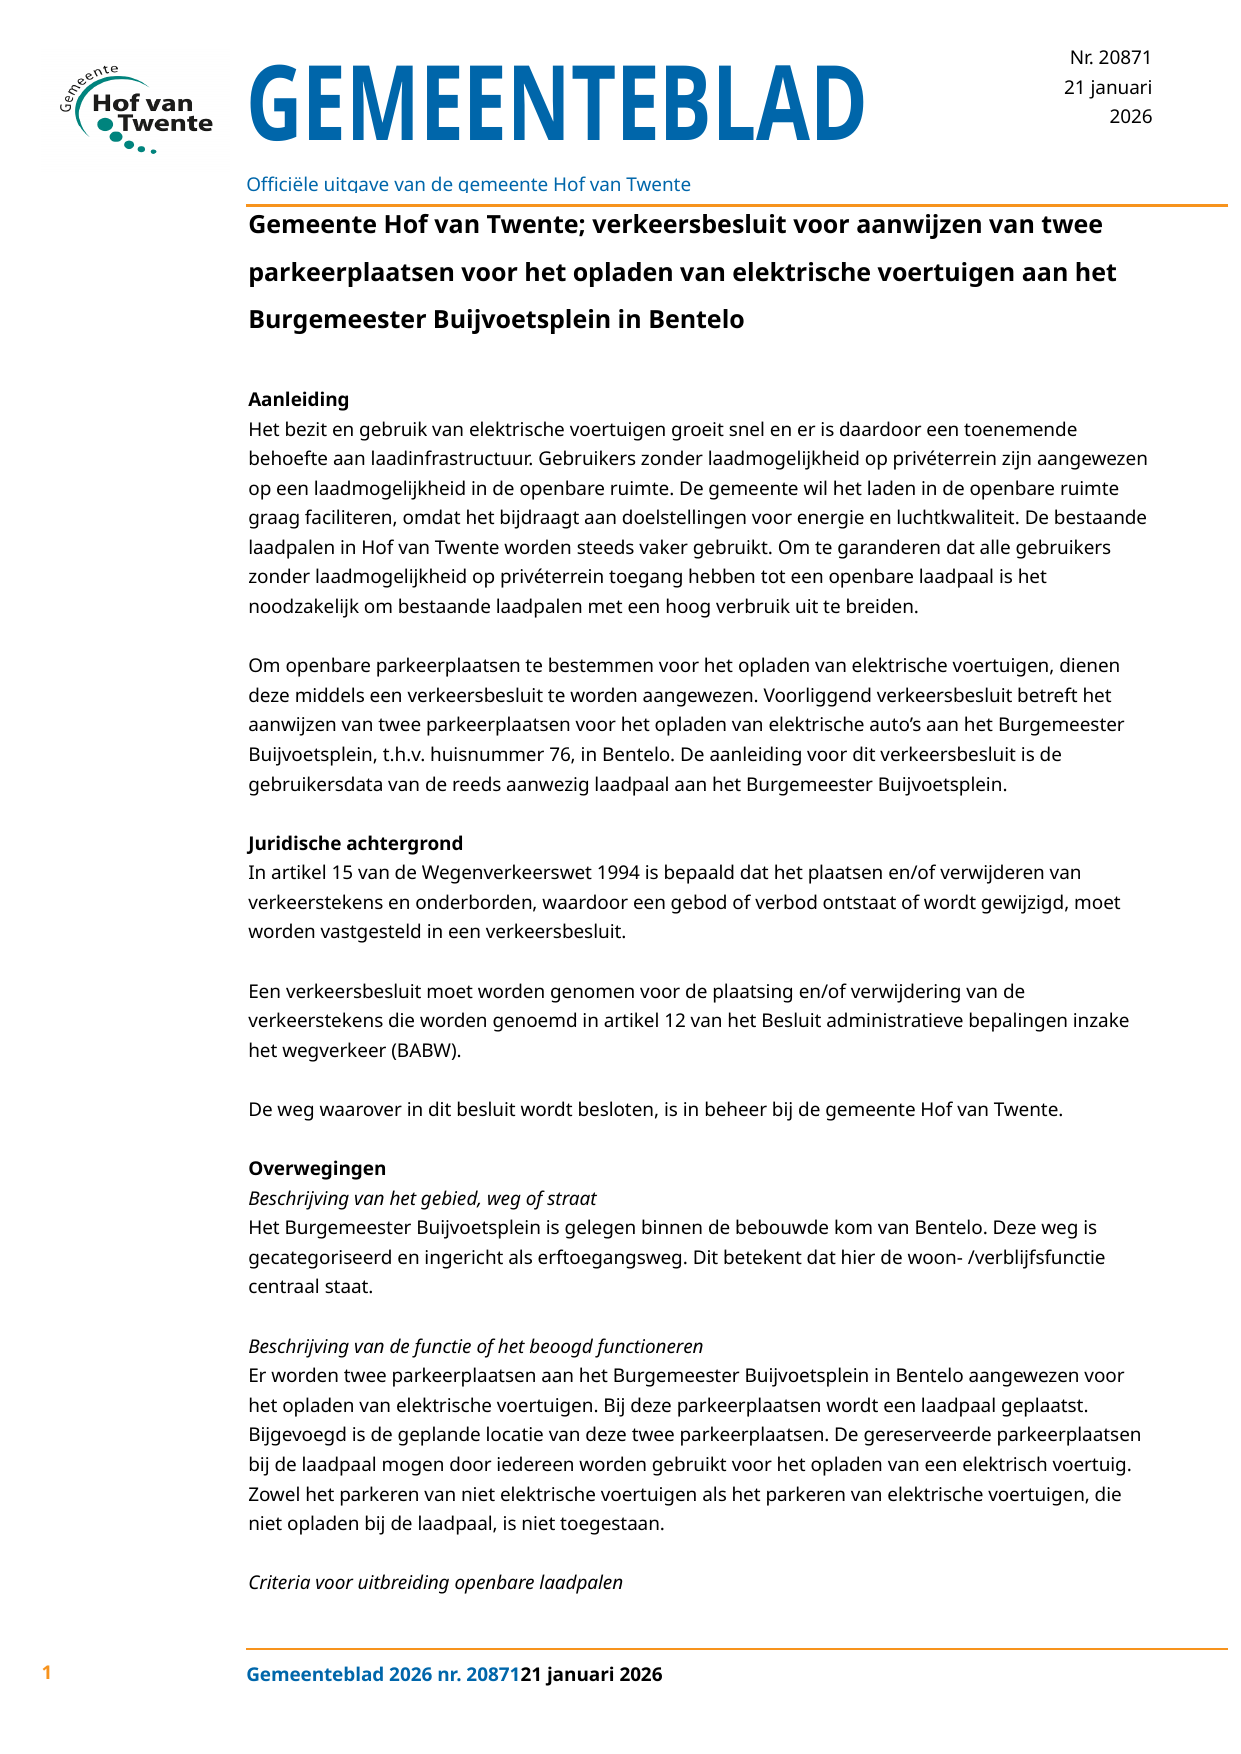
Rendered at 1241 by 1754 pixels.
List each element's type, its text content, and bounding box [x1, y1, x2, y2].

text Beschrijving van het gebied, weg of straat [248, 1185, 1152, 1211]
text Gemeente Hof van Twente; verkeersbesluit voor aanwijzen van twee parkeerplaatsen voor het opladen van elektrische voertuigen aan het Burgemeester Buijvoetsplein in Bentelo [248, 207, 1152, 336]
text Een verkeersbesluit moet worden genomen voor de plaatsing en/of verwijdering van de verkeerstekens die worden genoemd in artikel 12 van het Besluit administratieve bepalingen inzake het wegverkeer (BABW). [248, 978, 1152, 1063]
text Het Burgemeester Buijvoetsplein is gelegen binnen de bebouwde kom van Bentelo. Deze weg is gecategoriseerd en ingericht als erftoegangsweg. Dit betekent dat hier de woon- /verblijfsfunctie centraal staat. [248, 1214, 1152, 1299]
text Er worden twee parkeerplaatsen aan het Burgemeester Buijvoetsplein in Bentelo aangewezen voor het opladen van elektrische voertuigen. Bij deze parkeerplaatsen wordt een laadpaal geplaatst. Bijgevoegd is de geplande locatie van deze twee parkeerplaatsen. De gereserveerde parkeerplaatsen bij de laadpaal mogen door iedereen worden gebruikt voor het opladen van een elektrisch voertuig. Zowel het parkeren van niet elektrische voertuigen als het parkeren van elektrische voertuigen, die niet opladen bij de laadpaal, is niet toegestaan. [248, 1362, 1152, 1536]
text Beschrijving van de functie of het beoogd functioneren [248, 1333, 1152, 1359]
text Aanleiding [248, 386, 1152, 412]
text Juridische achtergrond [248, 830, 1152, 856]
picture [41, 47, 231, 172]
text De weg waarover in dit besluit wordt besloten, is in beheer bij de gemeente Hof van Twente. [248, 1096, 1152, 1122]
text Het bezit en gebruik van elektrische voertuigen groeit snel en er is daardoor een toenemende behoefte aan laadinfrastructuur. Gebruikers zonder laadmogelijkheid op privéterrein zijn aangewezen op een laadmogelijkheid in de openbare ruimte. De gemeente wil het laden in de openbare ruimte graag faciliteren, omdat het bijdraagt aan doelstellingen voor energie en luchtkwaliteit. De bestaande laadpalen in Hof van Twente worden steeds vaker gebruikt. Om te garanderen dat alle gebruikers zonder laadmogelijkheid op privéterrein toegang hebben tot een openbare laadpaal is het noodzakelijk om bestaande laadpalen met een hoog verbruik uit te breiden. [248, 416, 1152, 619]
text Overwegingen [248, 1155, 1152, 1181]
text Om openbare parkeerplaatsen te bestemmen voor het opladen van elektrische voertuigen, dienen deze middels een verkeersbesluit te worden aangewezen. Voorliggend verkeersbesluit betreft het aanwijzen van twee parkeerplaatsen voor het opladen van elektrische auto’s aan het Burgemeester Buijvoetsplein, t.h.v. huisnummer 76, in Bentelo. De aanleiding voor dit verkeersbesluit is de gebruikersdata van de reeds aanwezig laadpaal aan het Burgemeester Buijvoetsplein. [248, 652, 1152, 797]
text Criteria voor uitbreiding openbare laadpalen [248, 1569, 1152, 1595]
text In artikel 15 van de Wegenverkeerswet 1994 is bepaald dat het plaatsen en/of verwijderen van verkeerstekens en onderborden, waardoor een gebod of verbod ontstaat of wordt gewijzigd, moet worden vastgesteld in een verkeersbesluit. [248, 859, 1152, 944]
